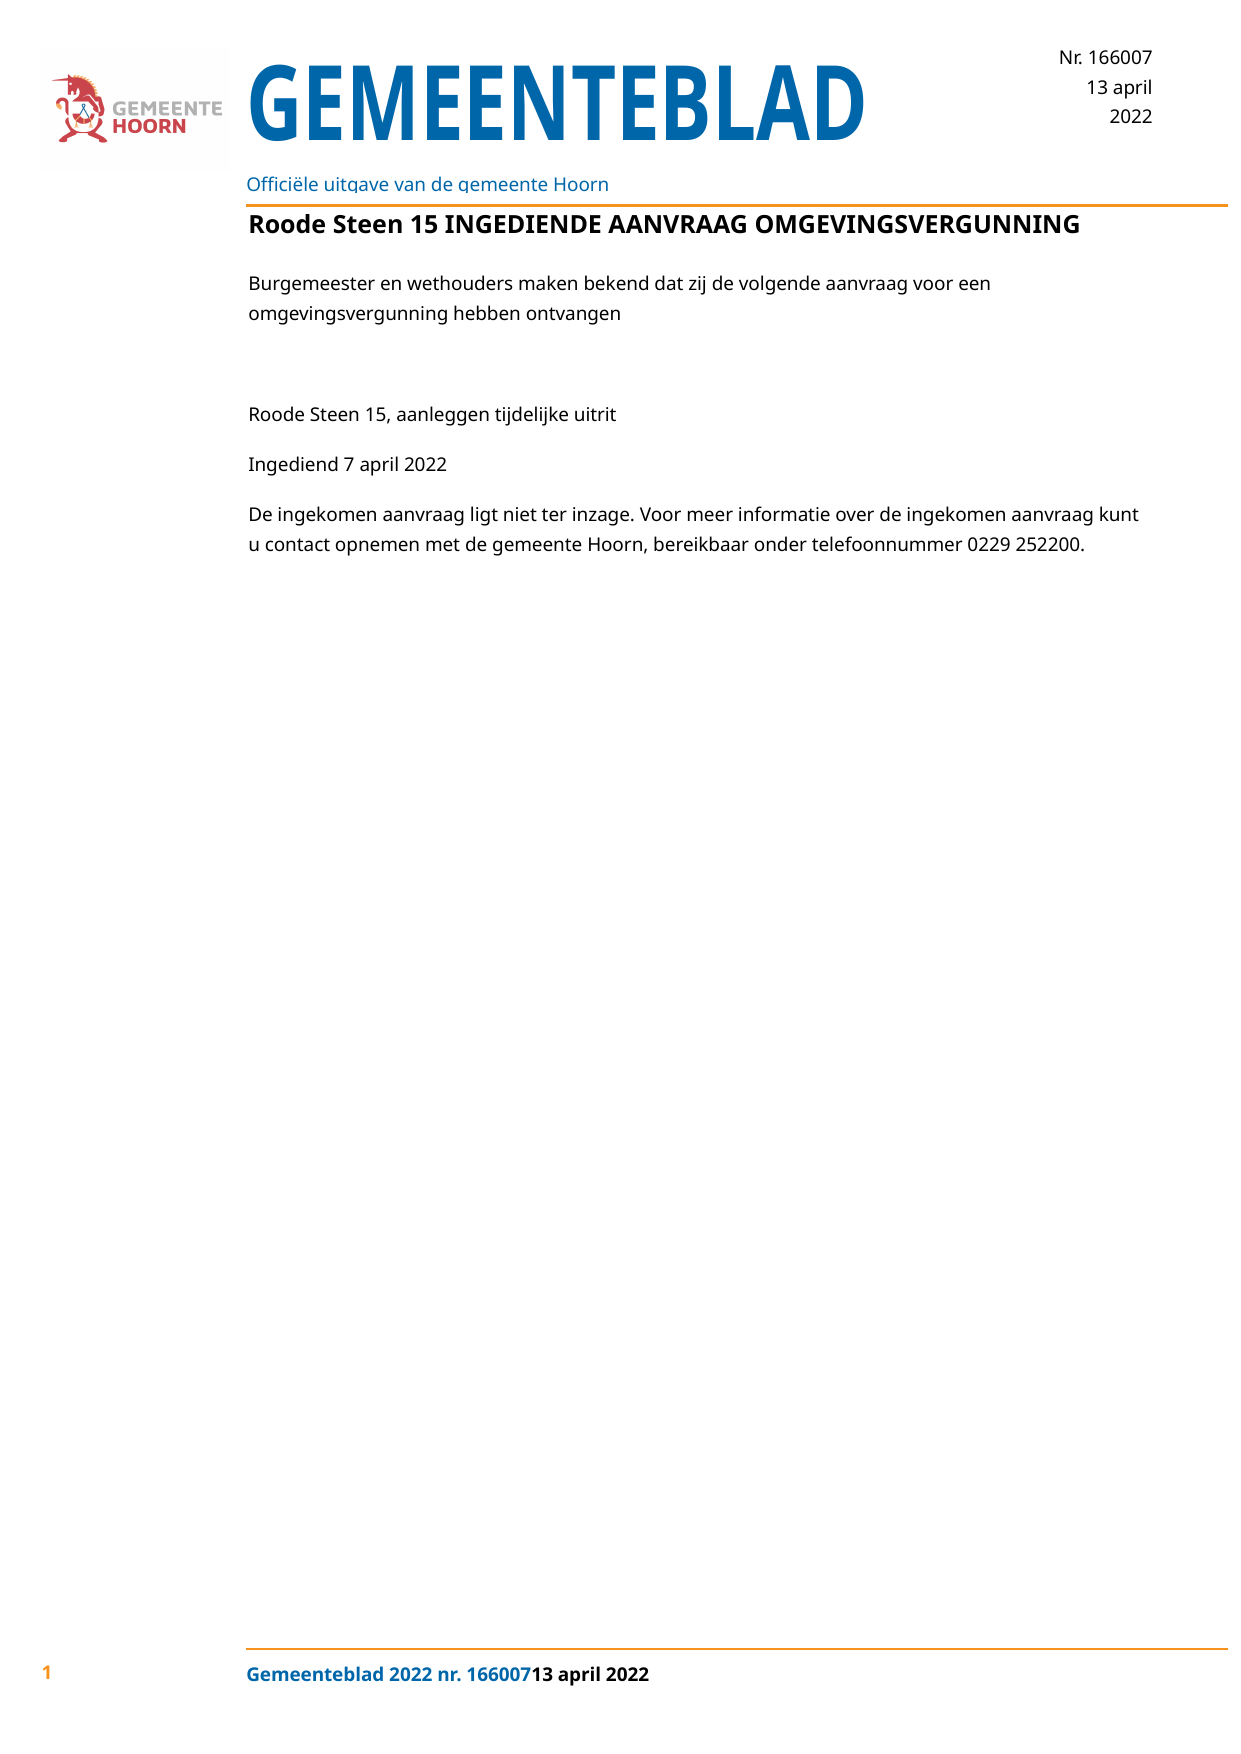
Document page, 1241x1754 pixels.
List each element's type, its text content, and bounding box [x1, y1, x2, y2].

text De ingekomen aanvraag ligt niet ter inzage. Voor meer informatie over de ingekomen aanvraag kunt u contact opnemen met de gemeente Hoorn, bereikbaar onder telefoonnummer 0229 252200. [248, 502, 1152, 557]
text Burgemeester en wethouders maken bekend dat zij de volgende aanvraag voor een omgevingsvergunning hebben ontvangen [248, 270, 1152, 326]
picture [41, 47, 231, 172]
text Roode Steen 15, aanleggen tijdelijke uitrit [248, 401, 1152, 426]
text Roode Steen 15 INGEDIENDE AANVRAAG OMGEVINGSVERGUNNING [248, 207, 1152, 241]
text Ingediend 7 april 2022 [248, 451, 1152, 477]
